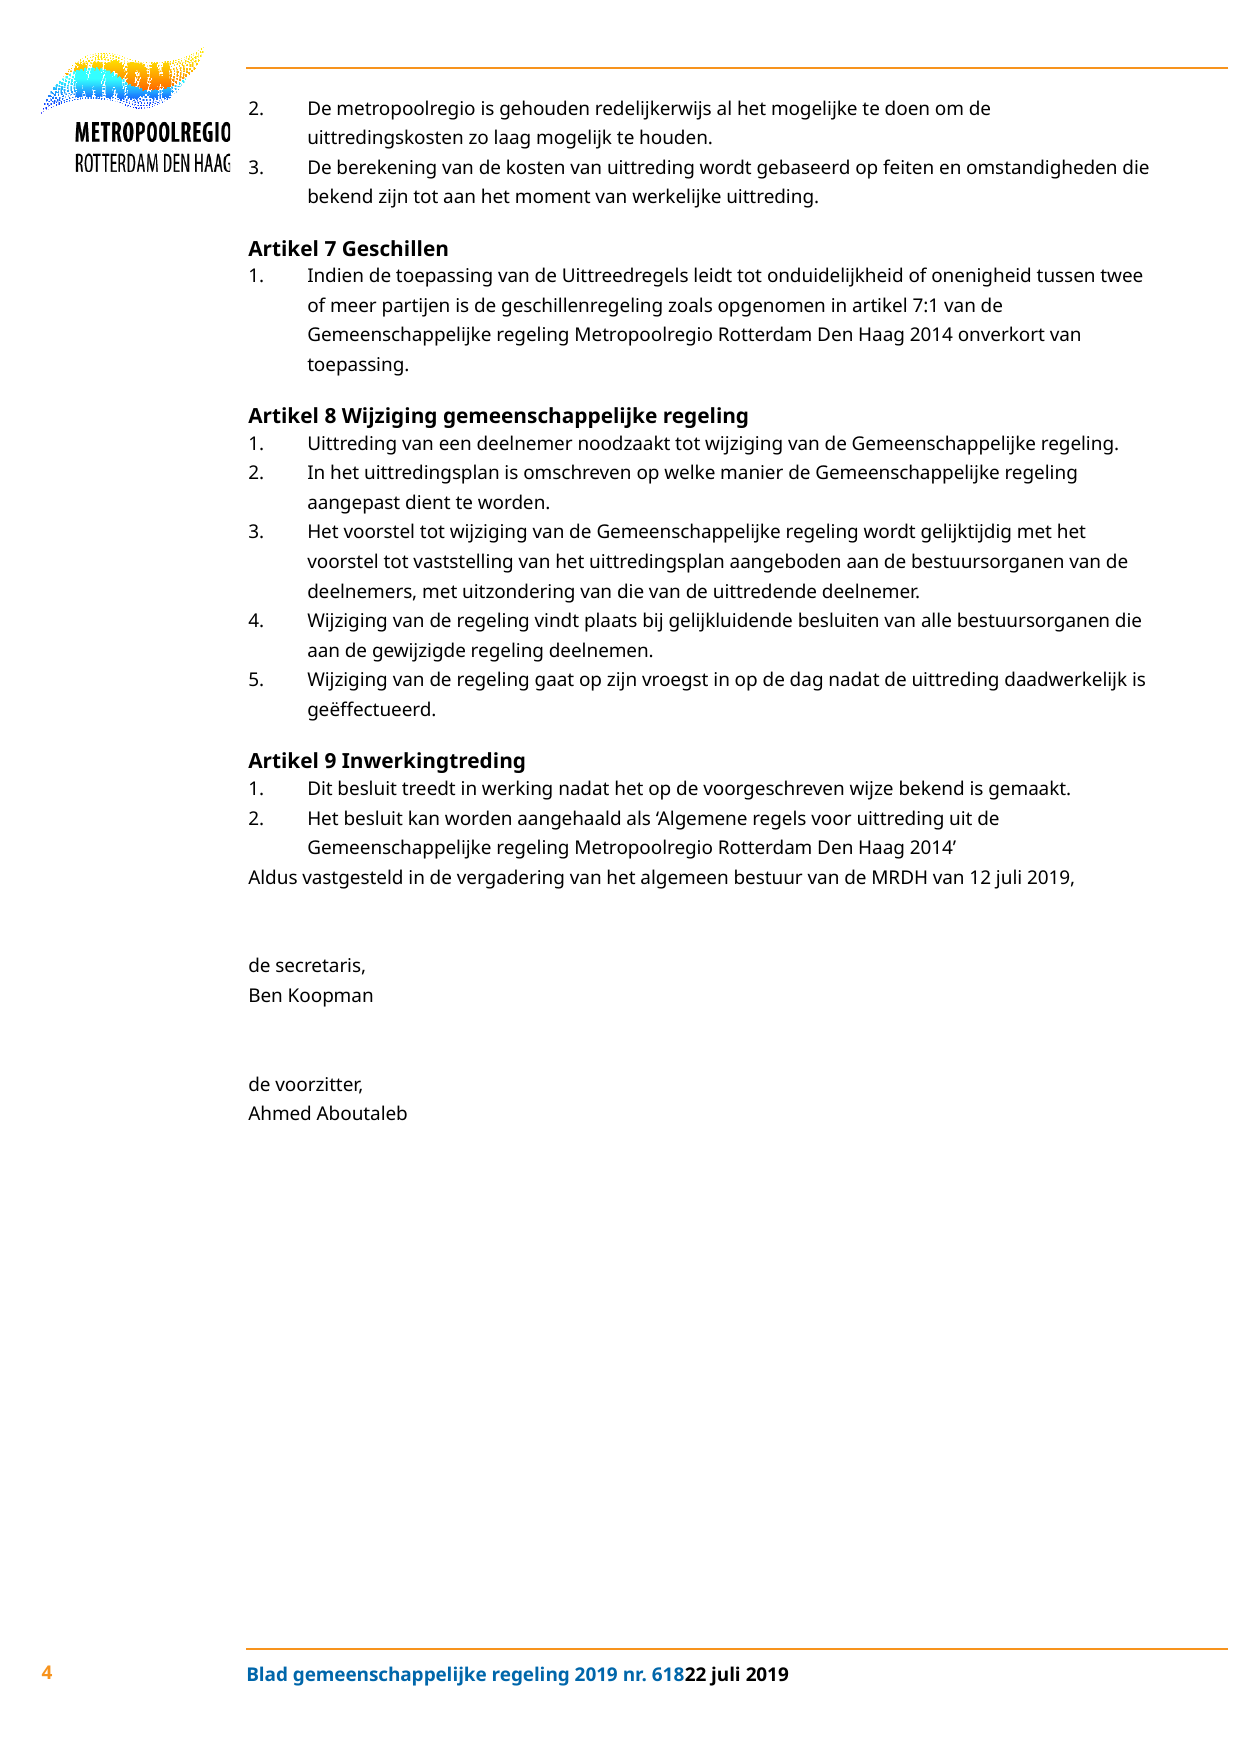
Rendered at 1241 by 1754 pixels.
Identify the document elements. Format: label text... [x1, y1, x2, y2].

picture [41, 47, 231, 172]
list Uittreding van een deelnemer noodzaakt tot wijziging van de Gemeenschappelijke regeling. [248, 430, 1152, 456]
text Artikel 8 Wijziging gemeenschappelijke regeling [248, 402, 1152, 430]
list Het besluit kan worden aangehaald als ‘Algemene regels voor uittreding uit de Gemeenschappelijke regeling Metropoolregio Rotterdam Den Haag 2014’ [248, 805, 1152, 860]
text de secretaris, [248, 953, 1152, 978]
text Ben Koopman [248, 982, 1152, 1008]
text de voorzitter, [248, 1071, 1152, 1097]
text Ahmed Aboutaleb [248, 1101, 1152, 1126]
text Artikel 7 Geschillen [248, 234, 1152, 262]
text Aldus vastgesteld in de vergadering van het algemeen bestuur van de MRDH van 12 juli 2019, [248, 864, 1152, 889]
list Indien de toepassing van de Uittreedregels leidt tot onduidelijkheid of onenigheid tussen twee of meer partijen is de geschillenregeling zoals opgenomen in artikel 7:1 van de Gemeenschappelijke regeling Metropoolregio Rotterdam Den Haag 2014 onverkort van toepassing. [248, 262, 1152, 377]
list Dit besluit treedt in werking nadat het op de voorgeschreven wijze bekend is gemaakt. [248, 775, 1152, 801]
text Artikel 9 Inwerkingtreding [248, 747, 1152, 775]
list Wijziging van de regeling gaat op zijn vroegst in op de dag nadat de uittreding daadwerkelijk is geëffectueerd. [248, 667, 1152, 722]
list Het voorstel tot wijziging van de Gemeenschappelijke regeling wordt gelijktijdig met het voorstel tot vaststelling van het uittredingsplan aangeboden aan de bestuursorganen van de deelnemers, met uitzondering van die van de uittredende deelnemer. [248, 519, 1152, 604]
list De berekening van de kosten van uittreding wordt gebaseerd op feiten en omstandigheden die bekend zijn tot aan het moment van werkelijke uittreding. [248, 154, 1152, 209]
list In het uittredingsplan is omschreven op welke manier de Gemeenschappelijke regeling aangepast dient te worden. [248, 459, 1152, 515]
list Wijziging van de regeling vindt plaats bij gelijkluidende besluiten van alle bestuursorganen die aan de gewijzigde regeling deelnemen. [248, 607, 1152, 663]
list De metropoolregio is gehouden redelijkerwijs al het mogelijke te doen om de uittredingskosten zo laag mogelijk te houden. [248, 95, 1152, 150]
